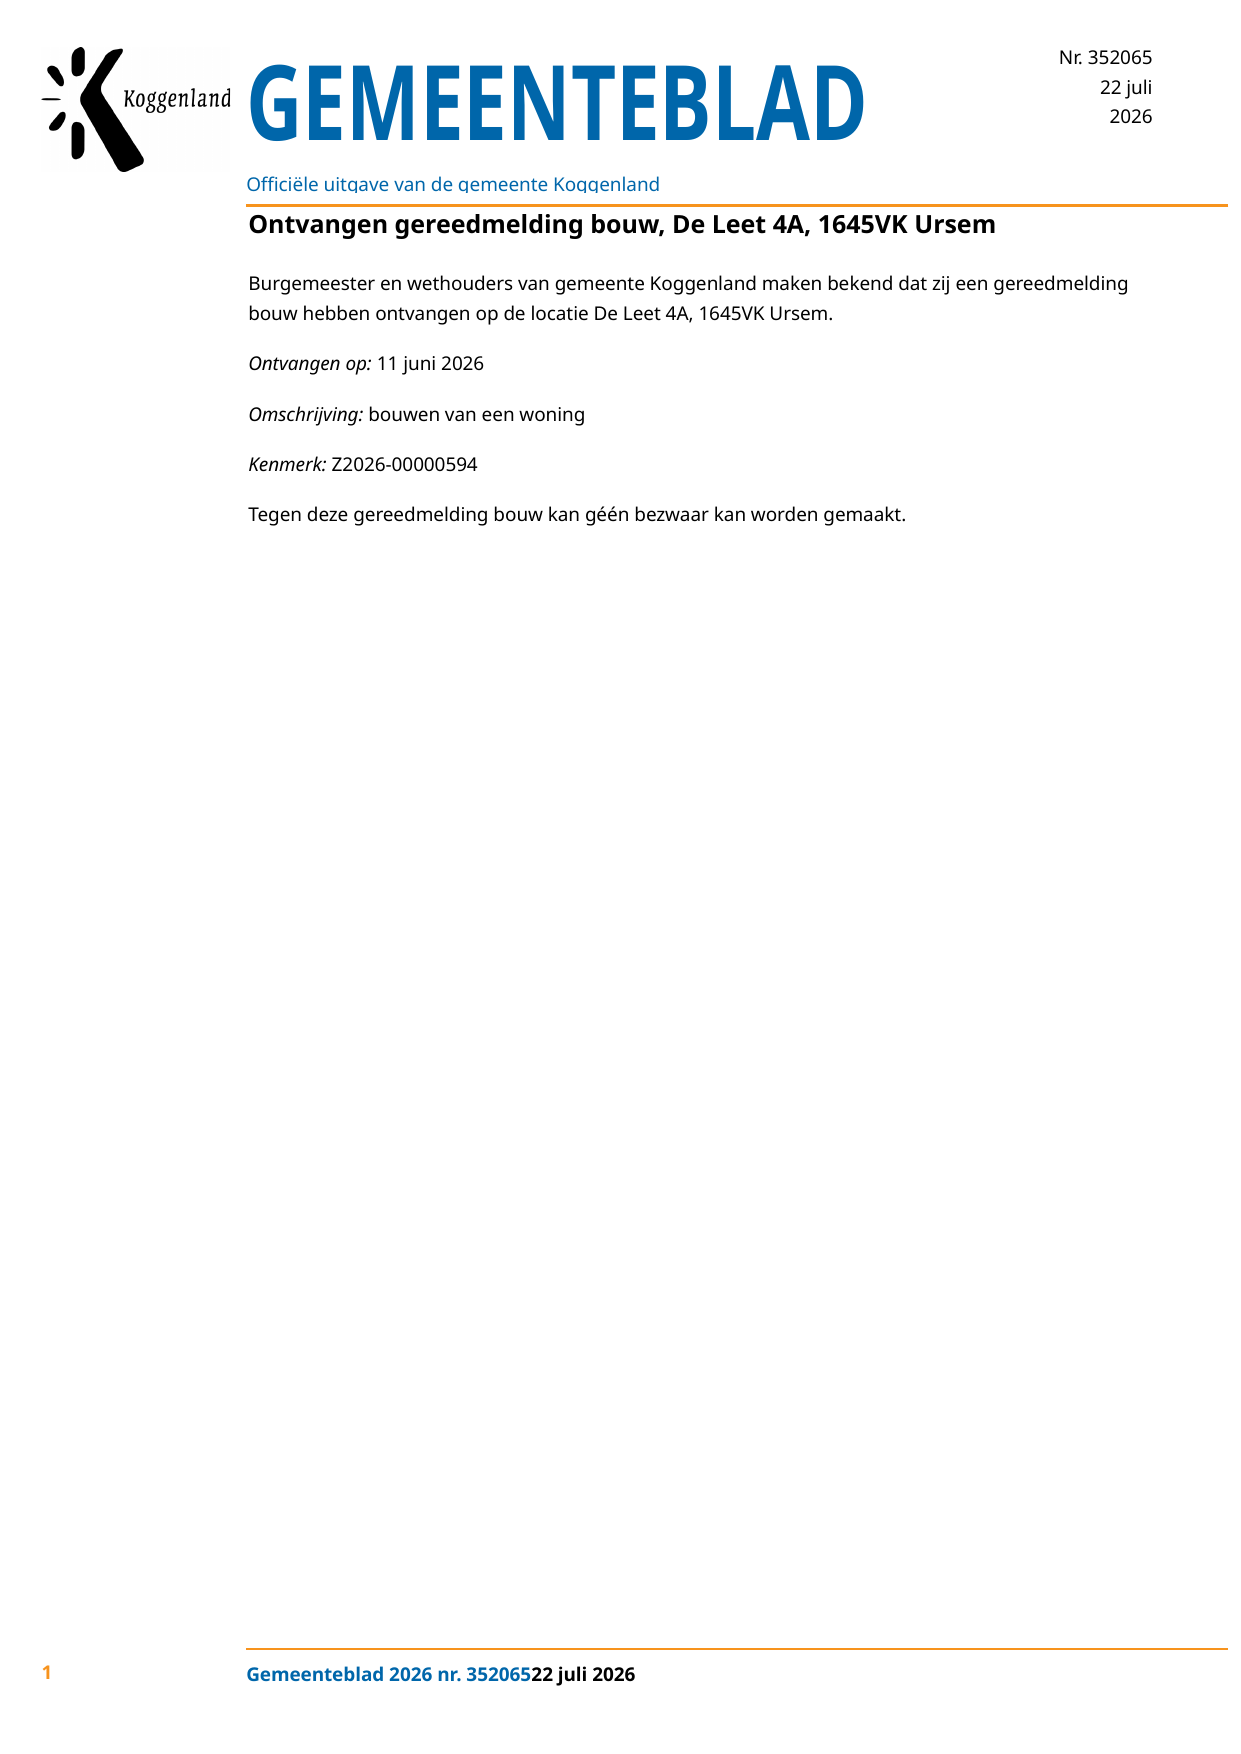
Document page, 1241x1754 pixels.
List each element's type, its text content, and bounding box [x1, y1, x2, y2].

text Omschrijving: bouwen van een woning [248, 401, 1152, 426]
picture [41, 47, 231, 172]
text Ontvangen gereedmelding bouw, De Leet 4A, 1645VK Ursem [248, 207, 1152, 241]
text Burgemeester en wethouders van gemeente Koggenland maken bekend dat zij een gereedmelding bouw hebben ontvangen op de locatie De Leet 4A, 1645VK Ursem. [248, 270, 1152, 326]
text Kenmerk: Z2026-00000594 [248, 451, 1152, 477]
text Ontvangen op: 11 juni 2026 [248, 350, 1152, 376]
text Tegen deze gereedmelding bouw kan géén bezwaar kan worden gemaakt. [248, 502, 1152, 527]
